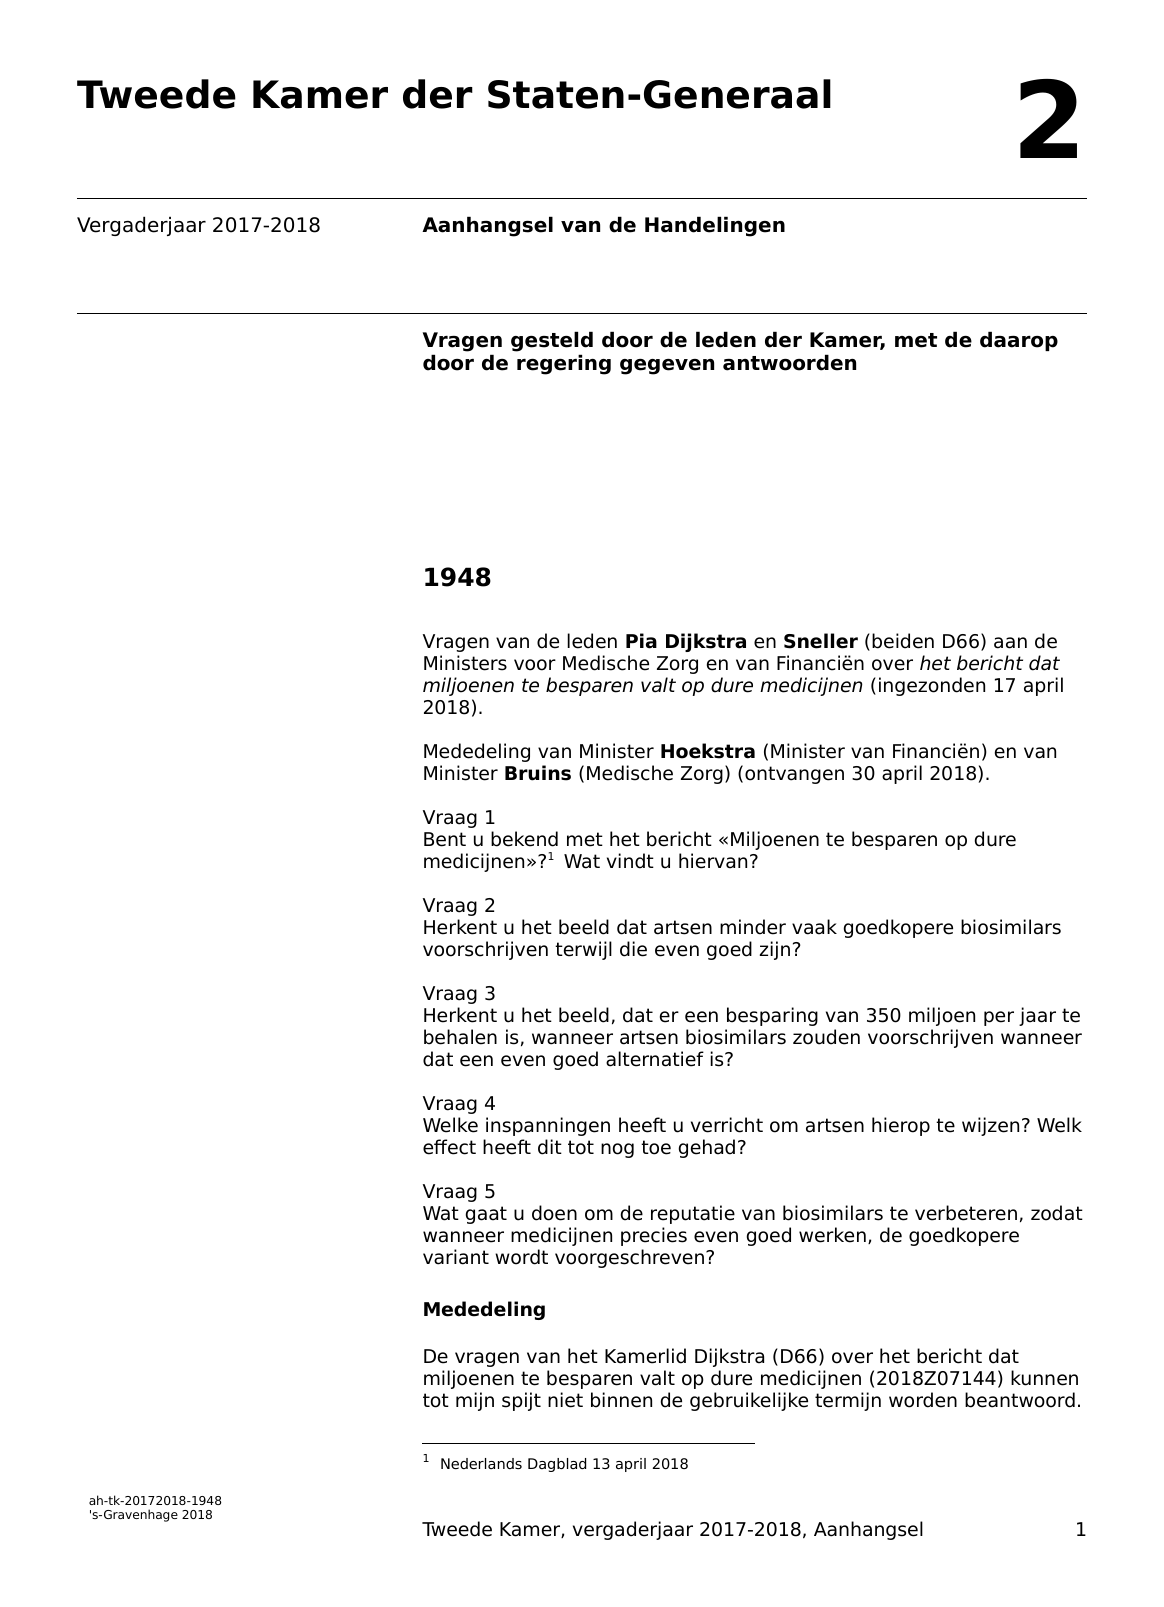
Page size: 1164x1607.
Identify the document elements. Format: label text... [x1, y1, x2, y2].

text ah-tk-20172018-1948 [88, 1494, 323, 1508]
text Herkent u het beeld, dat er een besparing van 350 miljoen per jaar te behalen is, wanneer artsen biosimilars zouden voorschrijven wanneer dat een even goed alternatief is? [422, 1005, 1087, 1071]
text Welke inspanningen heeft u verricht om artsen hierop te wijzen? Welk effect heeft dit tot nog toe gehad? [422, 1115, 1087, 1159]
table_cell Aanhangsel van de Handelingen [422, 199, 1087, 313]
text Bent u bekend met het bericht «Miljoenen te besparen op dure medicijnen»? Wat vindt u hiervan? [422, 829, 1087, 873]
text Nederlands Dagblad 13 april 2018 [422, 1452, 1087, 1474]
table_cell Vergaderjaar 2017-2018 [77, 199, 422, 313]
text 's-Gravenhage 2018 [88, 1508, 323, 1522]
text Wat gaat u doen om de reputatie van biosimilars te verbeteren, zodat wanneer medicijnen precies even goed werken, de goedkopere variant wordt voorgeschreven? [422, 1203, 1087, 1269]
text Vraag 4 [422, 1093, 1087, 1115]
table_cell Vragen gesteld door de leden der Kamer, met de daarop door de regering gegeven antwoorden [422, 314, 1087, 376]
text Vraag 2 [422, 895, 1087, 917]
text Vraag 5 [422, 1181, 1087, 1203]
text Mededeling van Minister Hoekstra (Minister van Financiën) en van Minister Bruins (Medische Zorg) (ontvangen 30 april 2018). [422, 741, 1087, 785]
text Vraag 1 [422, 807, 1087, 829]
text De vragen van het Kamerlid Dijkstra (D66) over het bericht dat miljoenen te besparen valt op dure medicijnen (2018Z07144) kunnen tot mijn spijt niet binnen de gebruikelijke termijn worden beantwoord. [422, 1346, 1087, 1412]
table_cell [77, 314, 422, 376]
subtitle Mededeling [422, 1299, 1087, 1321]
text 1948 [422, 563, 1087, 592]
table_header Tweede Kamer der Staten-Generaal [77, 59, 886, 198]
text Herkent u het beeld dat artsen minder vaak goedkopere biosimilars voorschrijven terwijl die even goed zijn? [422, 917, 1087, 961]
text Vragen van de leden Pia Dijkstra en Sneller (beiden D66) aan de Ministers voor Medische Zorg en van Financiën over het bericht dat miljoenen te besparen valt op dure medicijnen (ingezonden 17 april 2018). [422, 631, 1087, 718]
table_header 2 [886, 59, 1087, 198]
text Vraag 3 [422, 983, 1087, 1005]
